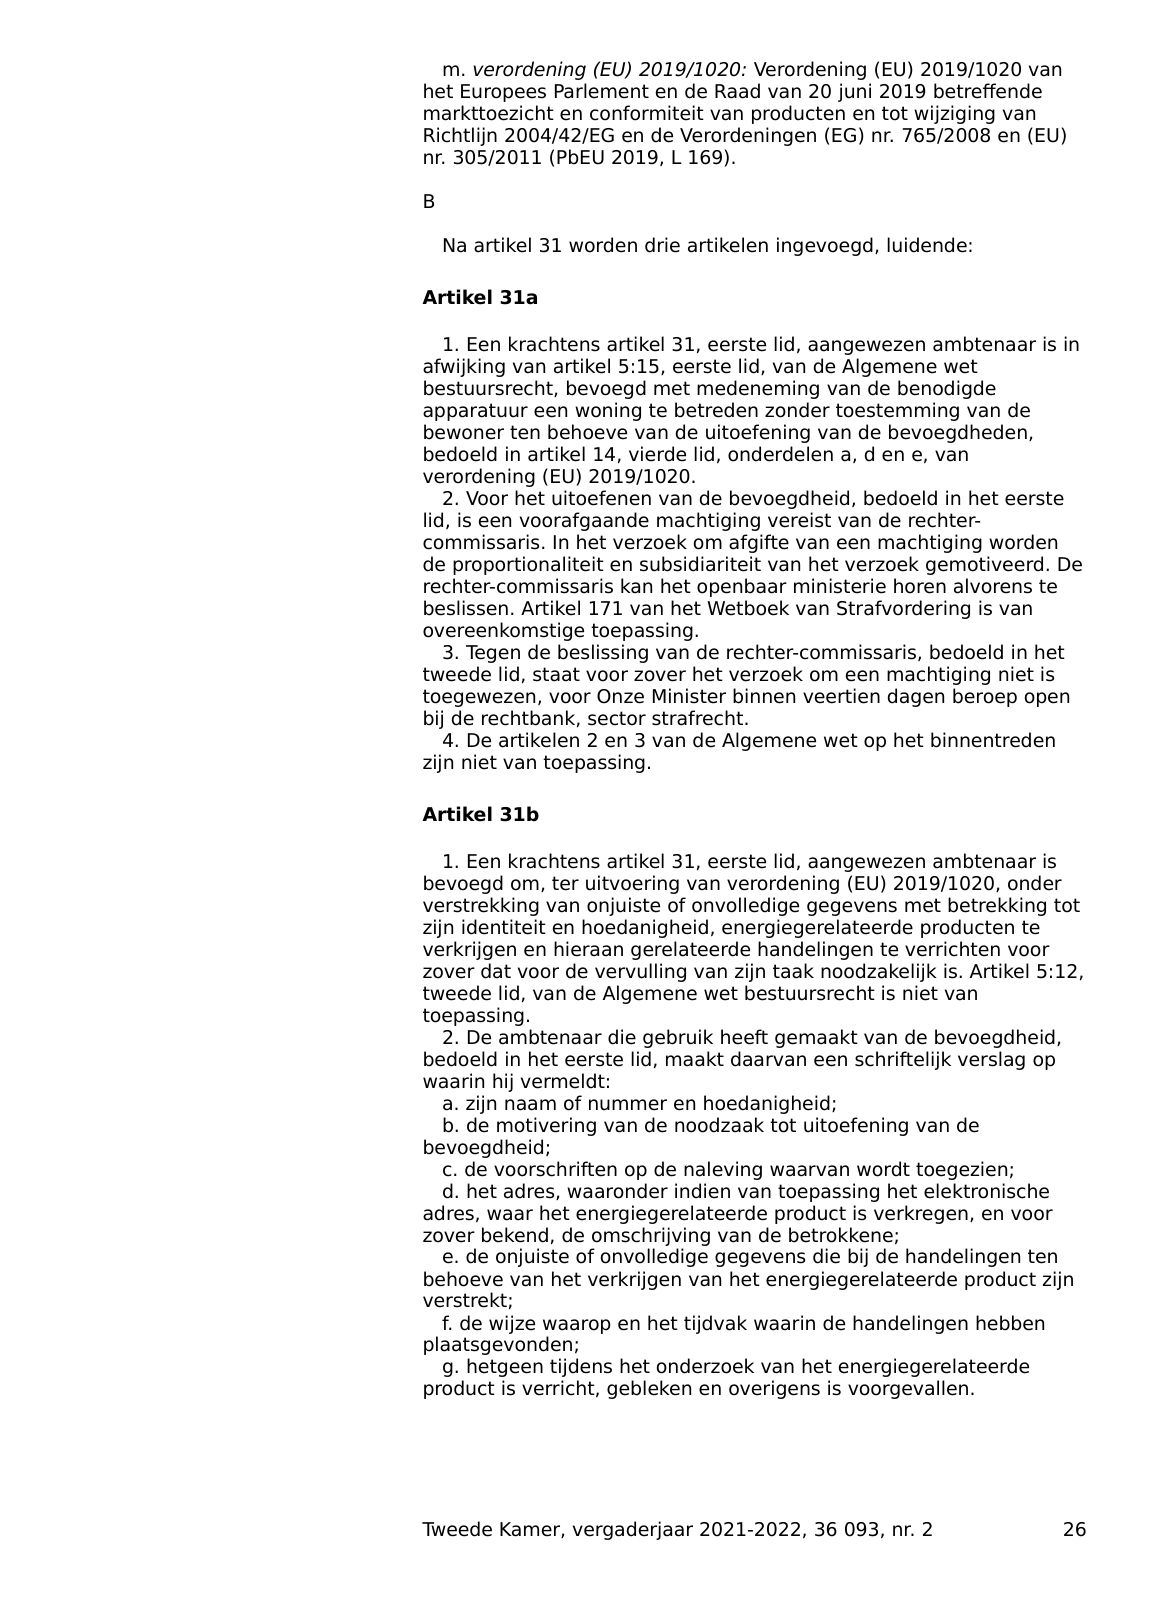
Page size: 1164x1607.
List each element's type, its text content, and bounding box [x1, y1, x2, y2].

text c. de voorschriften op de naleving waarvan wordt toegezien; [422, 1158, 1087, 1181]
text 2. Voor het uitoefenen van de bevoegdheid, bedoeld in het eerste lid, is een voorafgaande machtiging vereist van de rechter-commissaris. In het verzoek om afgifte van een machtiging worden de proportionaliteit en subsidiariteit van het verzoek gemotiveerd. De rechter-commissaris kan het openbaar ministerie horen alvorens te beslissen. Artikel 171 van het Wetboek van Strafvordering is van overeenkomstige toepassing. [422, 488, 1087, 642]
text g. hetgeen tijdens het onderzoek van het energiegerelateerde product is verricht, gebleken en overigens is voorgevallen. [422, 1356, 1087, 1400]
text 1. Een krachtens artikel 31, eerste lid, aangewezen ambtenaar is bevoegd om, ter uitvoering van verordening (EU) 2019/1020, onder verstrekking van onjuiste of onvolledige gegevens met betrekking tot zijn identiteit en hoedanigheid, energiegerelateerde producten te verkrijgen en hieraan gerelateerde handelingen te verrichten voor zover dat voor de vervulling van zijn taak noodzakelijk is. Artikel 5:12, tweede lid, van de Algemene wet bestuursrecht is niet van toepassing. [422, 851, 1087, 1027]
subtitle Artikel 31b [422, 804, 1087, 826]
text 1. Een krachtens artikel 31, eerste lid, aangewezen ambtenaar is in afwijking van artikel 5:15, eerste lid, van de Algemene wet bestuursrecht, bevoegd met medeneming van de benodigde apparatuur een woning te betreden zonder toestemming van de bewoner ten behoeve van de uitoefening van de bevoegdheden, bedoeld in artikel 14, vierde lid, onderdelen a, d en e, van verordening (EU) 2019/1020. [422, 334, 1087, 488]
text 4. De artikelen 2 en 3 van de Algemene wet op het binnentreden zijn niet van toepassing. [422, 730, 1087, 774]
text m. verordening (EU) 2019/1020: Verordening (EU) 2019/1020 van het Europees Parlement en de Raad van 20 juni 2019 betreffende markttoezicht en conformiteit van producten en tot wijziging van Richtlijn 2004/42/EG en de Verordeningen (EG) nr. 765/2008 en (EU) nr. 305/2011 (PbEU 2019, L 169). [422, 59, 1087, 169]
text d. het adres, waaronder indien van toepassing het elektronische adres, waar het energiegerelateerde product is verkregen, en voor zover bekend, de omschrijving van de betrokkene; [422, 1181, 1087, 1246]
text a. zijn naam of nummer en hoedanigheid; [422, 1093, 1087, 1114]
text 3. Tegen de beslissing van de rechter-commissaris, bedoeld in het tweede lid, staat voor zover het verzoek om een machtiging niet is toegewezen, voor Onze Minister binnen veertien dagen beroep open bij de rechtbank, sector strafrecht. [422, 642, 1087, 730]
text 2. De ambtenaar die gebruik heeft gemaakt van de bevoegdheid, bedoeld in het eerste lid, maakt daarvan een schriftelijk verslag op waarin hij vermeldt: [422, 1027, 1087, 1093]
text e. de onjuiste of onvolledige gegevens die bij de handelingen ten behoeve van het verkrijgen van het energiegerelateerde product zijn verstrekt; [422, 1246, 1087, 1312]
text f. de wijze waarop en het tijdvak waarin de handelingen hebben plaatsgevonden; [422, 1312, 1087, 1356]
subtitle Artikel 31a [422, 287, 1087, 309]
text B [422, 191, 1087, 213]
text b. de motivering van de noodzaak tot uitoefening van de bevoegdheid; [422, 1114, 1087, 1158]
text Na artikel 31 worden drie artikelen ingevoegd, luidende: [422, 235, 1087, 257]
